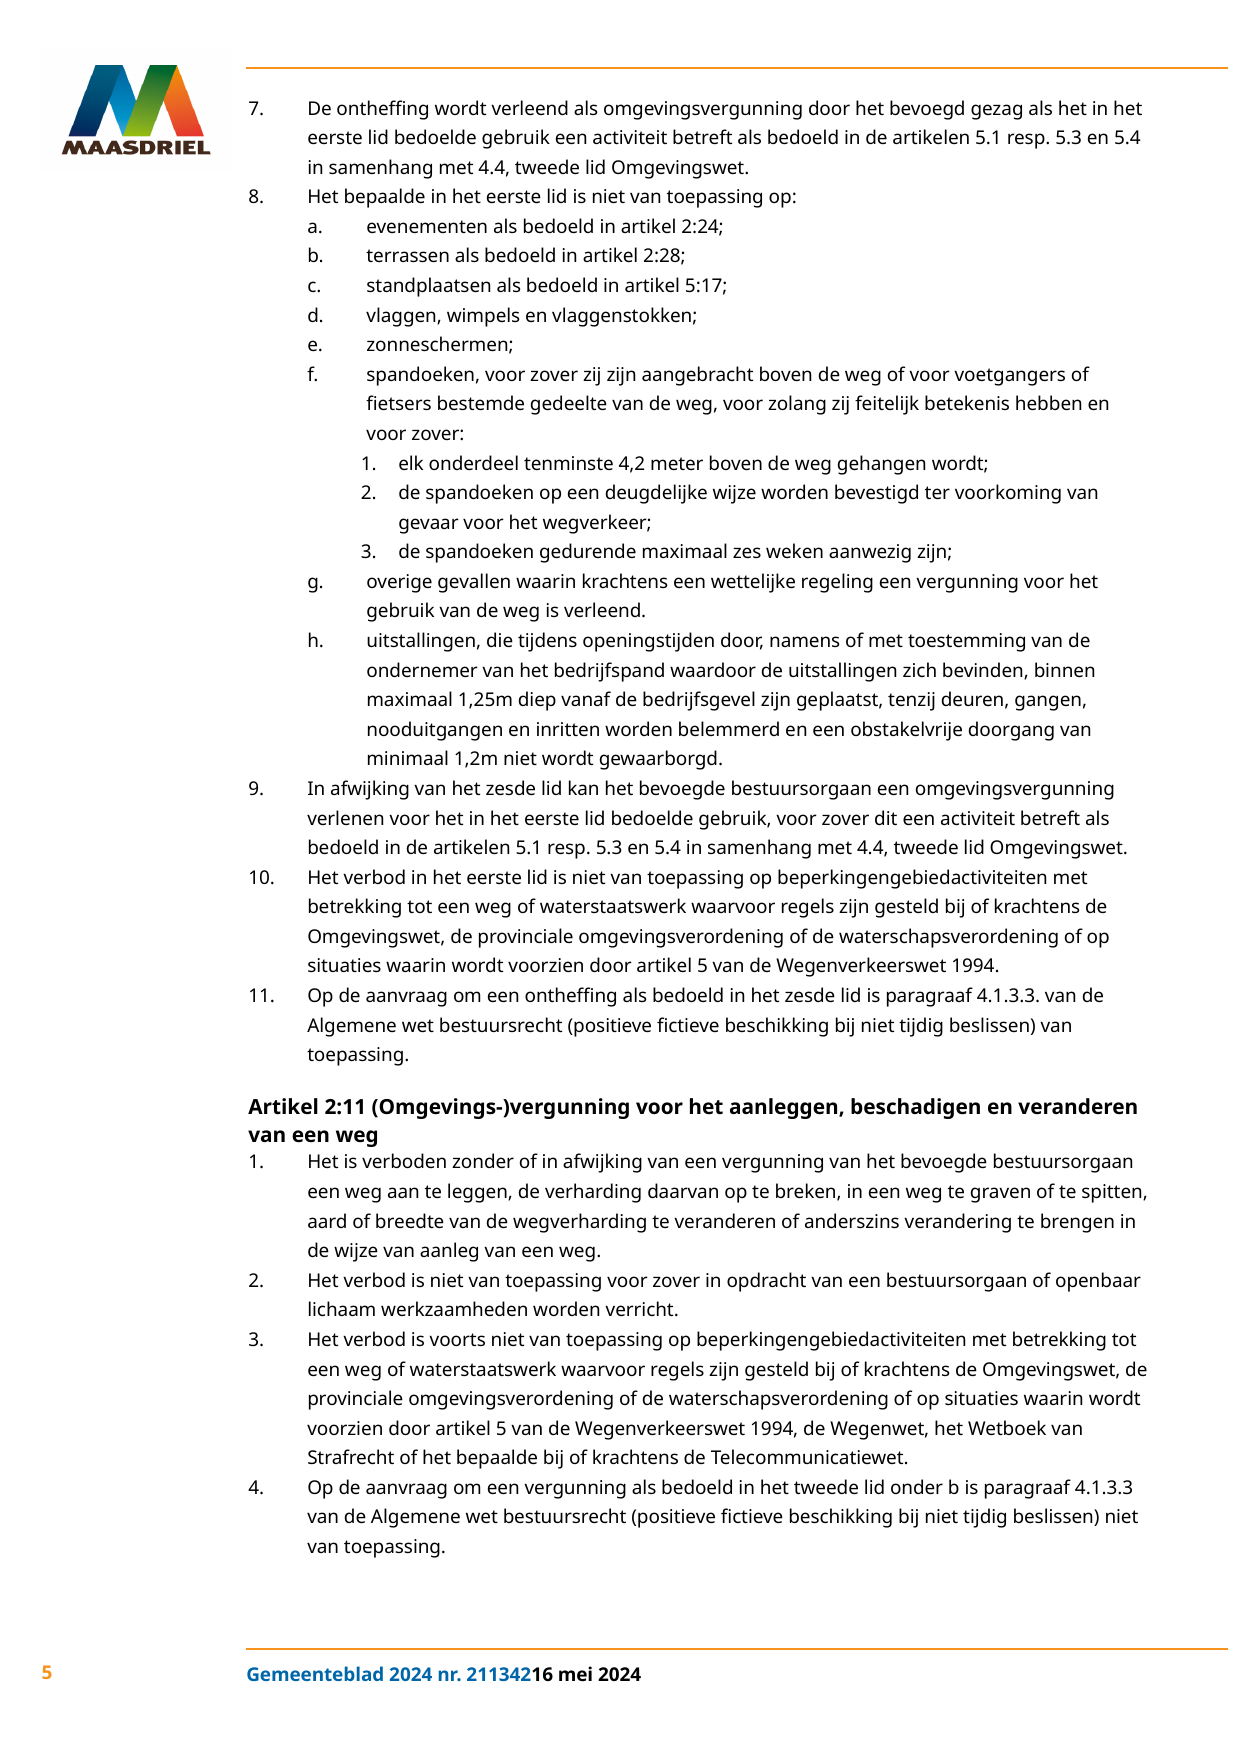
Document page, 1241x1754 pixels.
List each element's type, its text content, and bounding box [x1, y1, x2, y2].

list terrassen als bedoeld in artikel 2:28; [307, 243, 1152, 268]
list De ontheffing wordt verleend als omgevingsvergunning door het bevoegd gezag als het in het eerste lid bedoelde gebruik een activiteit betreft als bedoeld in de artikelen 5.1 resp. 5.3 en 5.4 in samenhang met 4.4, tweede lid Omgevingswet. [248, 95, 1152, 180]
list evenementen als bedoeld in artikel 2:24; [307, 213, 1152, 239]
list Het bepaalde in het eerste lid is niet van toepassing op: [248, 183, 1152, 209]
list de spandoeken op een deugdelijke wijze worden bevestigd ter voorkoming van gevaar voor het wegverkeer; [361, 479, 1152, 535]
list Het verbod in het eerste lid is niet van toepassing op beperkingengebiedactiviteiten met betrekking tot een weg of waterstaatswerk waarvoor regels zijn gesteld bij of krachtens de Omgevingswet, de provinciale omgevingsverordening of de waterschapsverordening of op situaties waarin wordt voorzien door artikel 5 van de Wegenverkeerswet 1994. [248, 864, 1152, 978]
list Het is verboden zonder of in afwijking van een vergunning van het bevoegde bestuursorgaan een weg aan te leggen, de verharding daarvan op te breken, in een weg te graven of te spitten, aard of breedte van de wegverharding te veranderen of anderszins verandering te brengen in de wijze van aanleg van een weg. [248, 1149, 1152, 1263]
list overige gevallen waarin krachtens een wettelijke regeling een vergunning voor het gebruik van de weg is verleend. [307, 568, 1152, 623]
list standplaatsen als bedoeld in artikel 5:17; [307, 272, 1152, 298]
picture [41, 47, 231, 172]
list zonneschermen; [307, 331, 1152, 357]
list uitstallingen, die tijdens openingstijden door, namens of met toestemming van de ondernemer van het bedrijfspand waardoor de uitstallingen zich bevinden, binnen maximaal 1,25m diep vanaf de bedrijfsgevel zijn geplaatst, tenzij deuren, gangen, nooduitgangen en inritten worden belemmerd en een obstakelvrije doorgang van minimaal 1,2m niet wordt gewaarborgd. [307, 627, 1152, 771]
list de spandoeken gedurende maximaal zes weken aanwezig zijn; [361, 538, 1152, 564]
list Het verbod is niet van toepassing voor zover in opdracht van een bestuursorgaan of openbaar lichaam werkzaamheden worden verricht. [248, 1267, 1152, 1322]
list vlaggen, wimpels en vlaggenstokken; [307, 302, 1152, 328]
list Het verbod is voorts niet van toepassing op beperkingengebiedactiviteiten met betrekking tot een weg of waterstaatswerk waarvoor regels zijn gesteld bij of krachtens de Omgevingswet, de provinciale omgevingsverordening of de waterschapsverordening of op situaties waarin wordt voorzien door artikel 5 van de Wegenverkeerswet 1994, de Wegenwet, het Wetboek van Strafrecht of het bepaalde bij of krachtens de Telecommunicatiewet. [248, 1326, 1152, 1470]
text Artikel 2:11 (Omgevings-)vergunning voor het aanleggen, beschadigen en veranderen van een weg [248, 1092, 1152, 1149]
list In afwijking van het zesde lid kan het bevoegde bestuursorgaan een omgevingsvergunning verlenen voor het in het eerste lid bedoelde gebruik, voor zover dit een activiteit betreft als bedoeld in de artikelen 5.1 resp. 5.3 en 5.4 in samenhang met 4.4, tweede lid Omgevingswet. [248, 775, 1152, 860]
list elk onderdeel tenminste 4,2 meter boven de weg gehangen wordt; [361, 450, 1152, 476]
list Op de aanvraag om een vergunning als bedoeld in het tweede lid onder b is paragraaf 4.1.3.3 van de Algemene wet bestuursrecht (positieve fictieve beschikking bij niet tijdig beslissen) niet van toepassing. [248, 1474, 1152, 1559]
list spandoeken, voor zover zij zijn aangebracht boven de weg of voor voetgangers of fietsers bestemde gedeelte van de weg, voor zolang zij feitelijk betekenis hebben en voor zover: [307, 361, 1152, 446]
list Op de aanvraag om een ontheffing als bedoeld in het zesde lid is paragraaf 4.1.3.3. van de Algemene wet bestuursrecht (positieve fictieve beschikking bij niet tijdig beslissen) van toepassing. [248, 982, 1152, 1067]
